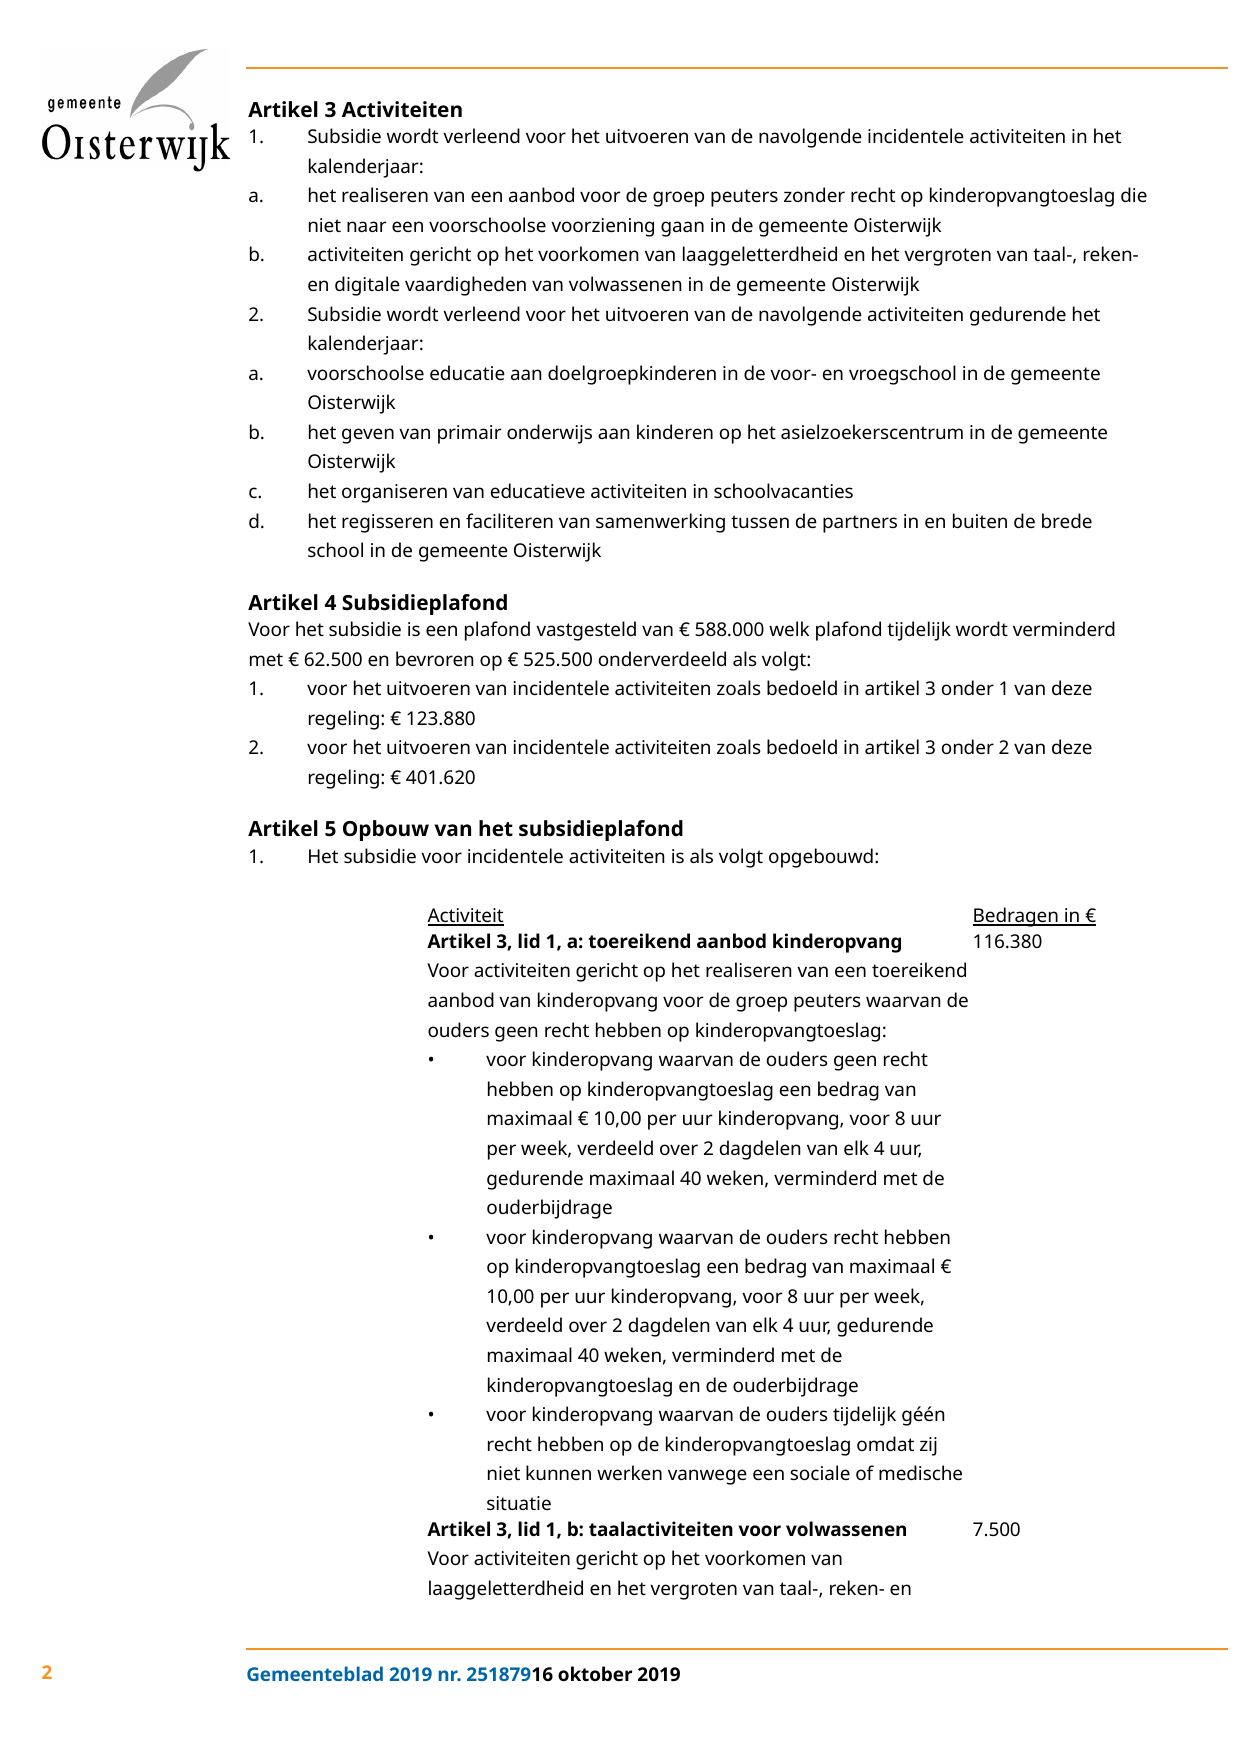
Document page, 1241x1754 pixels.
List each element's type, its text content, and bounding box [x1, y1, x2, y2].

list Subsidie wordt verleend voor het uitvoeren van de navolgende incidentele activiteiten in het kalenderjaar: [248, 123, 1152, 178]
list het organiseren van educatieve activiteiten in schoolvacanties [248, 478, 1152, 504]
list Subsidie wordt verleend voor het uitvoeren van de navolgende activiteiten gedurende het kalenderjaar: [248, 301, 1152, 356]
list activiteiten gericht op het voorkomen van laaggeletterdheid en het vergroten van taal-, reken- en digitale vaardigheden van volwassenen in de gemeente Oisterwijk [248, 242, 1152, 297]
list het realiseren van een aanbod voor de groep peuters zonder recht op kinderopvangtoeslag die niet naar een voorschoolse voorziening gaan in de gemeente Oisterwijk [248, 182, 1152, 238]
list voor het uitvoeren van incidentele activiteiten zoals bedoeld in artikel 3 onder 1 van deze regeling: € 123.880 [248, 675, 1152, 731]
list het regisseren en faciliteren van samenwerking tussen de partners in en buiten de brede school in de gemeente Oisterwijk [248, 508, 1152, 563]
list voor het uitvoeren van incidentele activiteiten zoals bedoeld in artikel 3 onder 2 van deze regeling: € 401.620 [248, 734, 1152, 790]
table_header [248, 902, 427, 928]
table_cell [248, 928, 427, 1516]
list voorschoolse educatie aan doelgroepkinderen in de voor- en vroegschool in de gemeente Oisterwijk [248, 360, 1152, 415]
list het geven van primair onderwijs aan kinderen op het asielzoekerscentrum in de gemeente Oisterwijk [248, 419, 1152, 474]
picture [41, 47, 231, 172]
text Artikel 3 Activiteiten [248, 95, 1152, 123]
table_cell Artikel 3, lid 1, b: taalactiviteiten voor volwassenen Voor activiteiten gericht op het voorkomen van laaggeletterdheid en het vergroten van taal-, reken- en [427, 1516, 972, 1601]
table_header Bedragen in € [973, 902, 1152, 928]
table_cell 116.380 [973, 928, 1152, 1516]
list Het subsidie voor incidentele activiteiten is als volgt opgebouwd: [248, 843, 1152, 869]
text Artikel 4 Subsidieplafond [248, 588, 1152, 616]
table_header Activiteit [427, 902, 972, 928]
table_cell [248, 1516, 427, 1601]
text Artikel 5 Opbouw van het subsidieplafond [248, 814, 1152, 843]
table_cell 7.500 [973, 1516, 1152, 1601]
table_cell Artikel 3, lid 1, a: toereikend aanbod kinderopvang Voor activiteiten gericht op het realiseren van een toereikend aanbod van kinderopvang voor de groep peuters waarvan de ouders geen recht hebben op kinderopvangtoeslag: voor kinderopvang waarvan de ouders geen recht hebben op kinderopvangtoeslag een bedrag van maximaal € 10,00 per uur kinderopvang, voor 8 uur per week, verdeeld over 2 dagdelen van elk 4 uur, gedurende maximaal 40 weken, verminderd met de ouderbijdrage voor kinderopvang waarvan de ouders recht hebben op kinderopvangtoeslag een bedrag van maximaal € 10,00 per uur kinderopvang, voor 8 uur per week, verdeeld over 2 dagdelen van elk 4 uur, gedurende maximaal 40 weken, verminderd met de kinderopvangtoeslag en de ouderbijdrage voor kinderopvang waarvan de ouders tijdelijk géén recht hebben op de kinderopvangtoeslag omdat zij niet kunnen werken vanwege een sociale of medische situatie [427, 928, 972, 1516]
text Voor het subsidie is een plafond vastgesteld van € 588.000 welk plafond tijdelijk wordt verminderd met € 62.500 en bevroren op € 525.500 onderverdeeld als volgt: [248, 616, 1152, 672]
